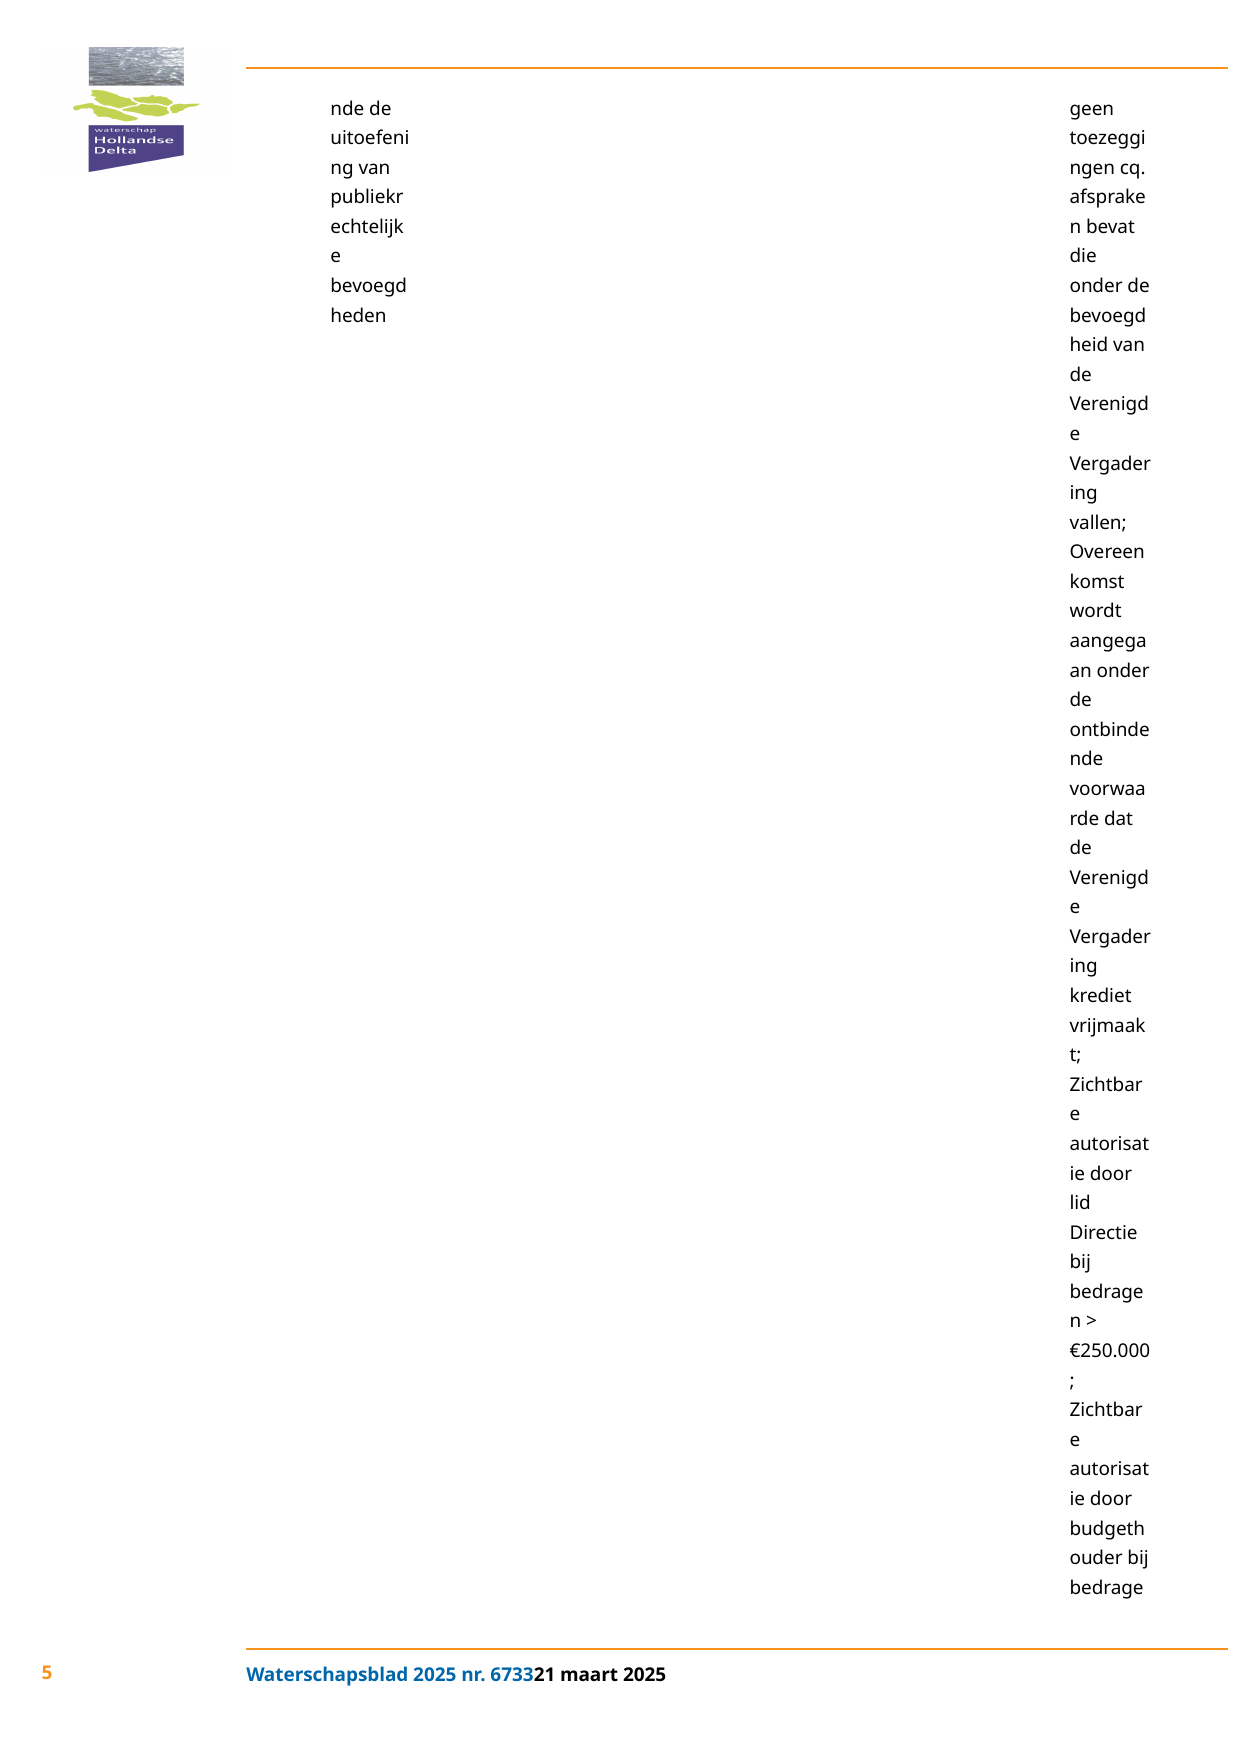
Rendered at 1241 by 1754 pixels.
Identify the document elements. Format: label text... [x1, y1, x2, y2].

table_cell [987, 95, 1069, 1600]
picture [41, 47, 231, 172]
table_cell [741, 95, 823, 1600]
table_cell [494, 95, 577, 1600]
table_cell [823, 95, 905, 1600]
table_cell [905, 95, 987, 1600]
table_cell [577, 95, 659, 1600]
table_cell nde de uitoefening van publiekrechtelijke bevoegdheden [330, 95, 412, 1600]
table_cell geen toezeggingen cq. afspraken bevat die onder de bevoegdheid van de Verenigde Vergadering vallen; Overeenkomst wordt aangegaan onder de ontbindende voorwaarde dat de Verenigde Vergadering krediet vrijmaakt; Zichtbare autorisatie door lid Directie bij bedragen > €250.000 ; Zichtbare autorisatie door budgethouder bij bedrage [1069, 95, 1152, 1600]
table_cell [659, 95, 741, 1600]
table_cell [248, 95, 330, 1600]
table_cell [412, 95, 494, 1600]
